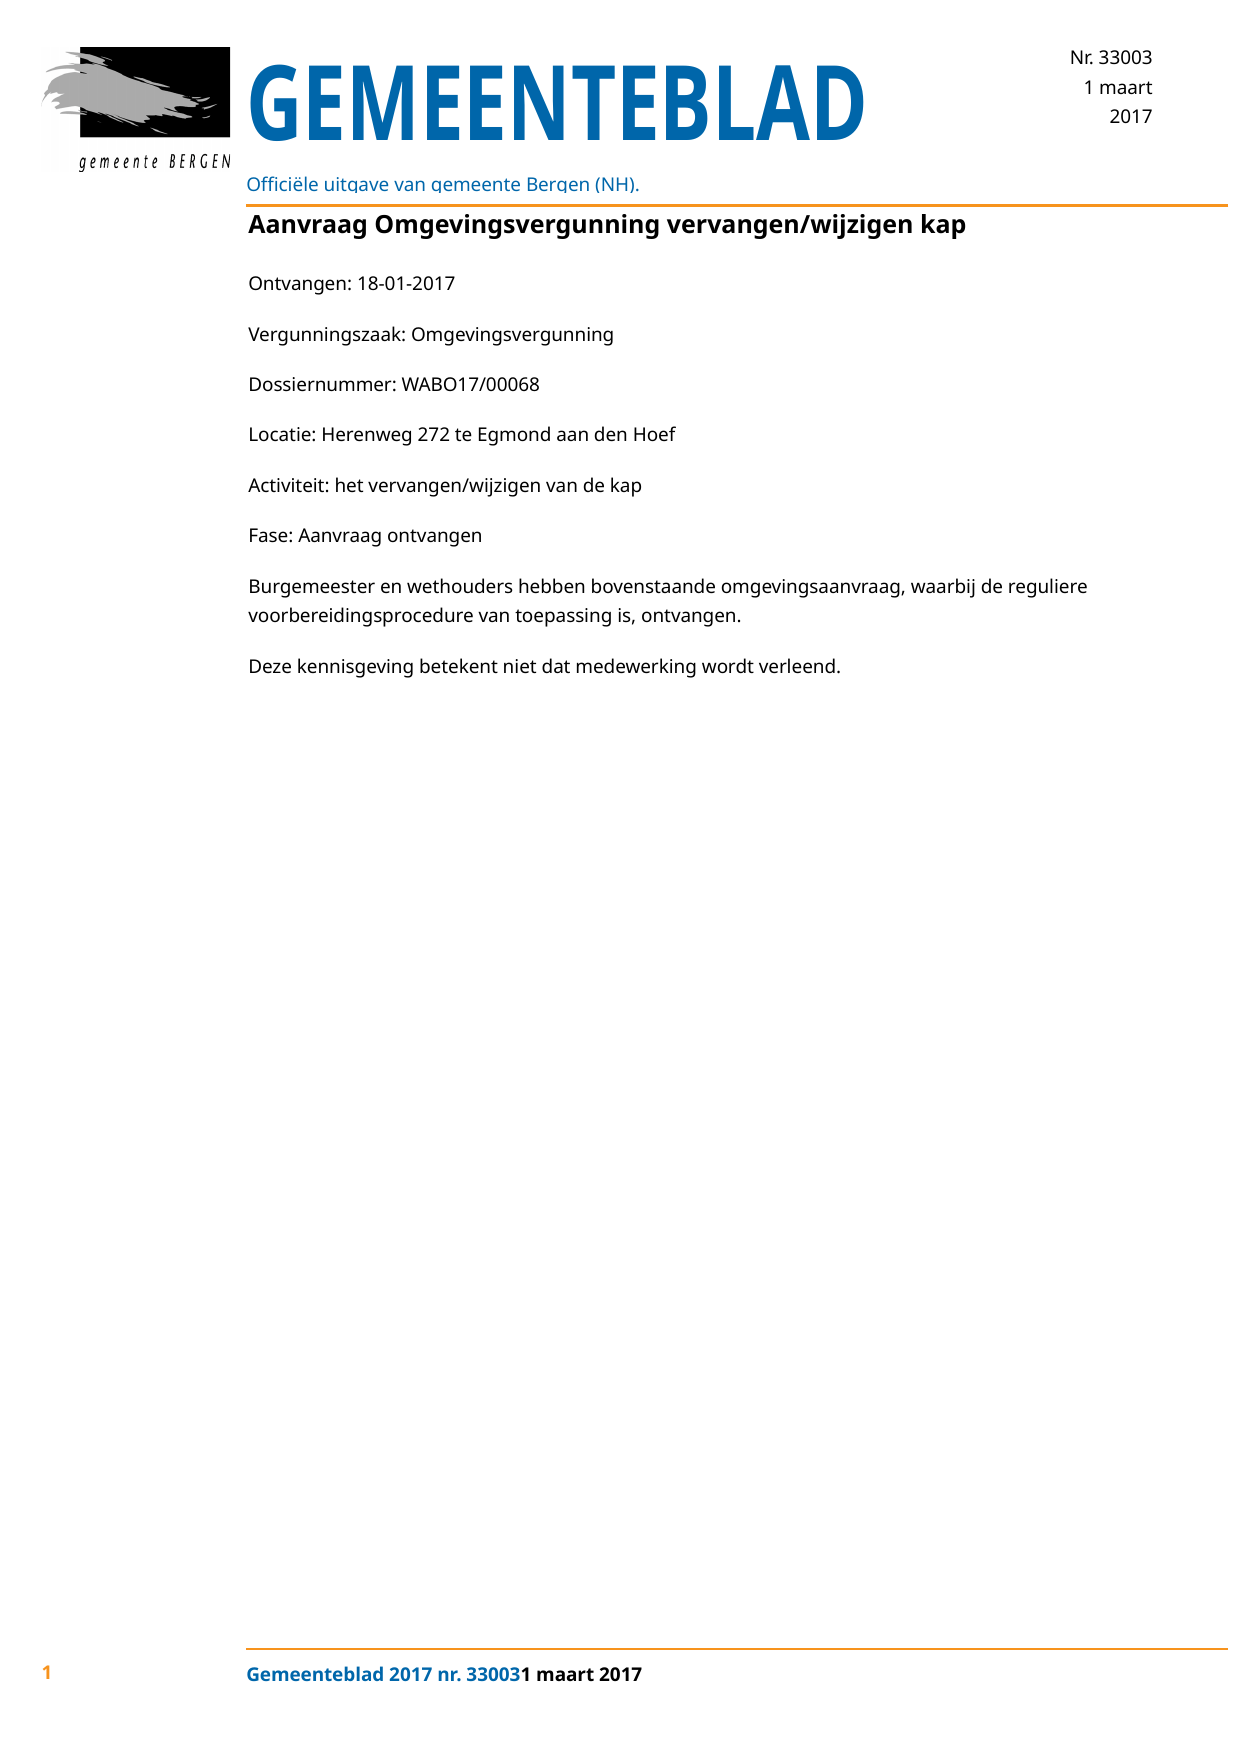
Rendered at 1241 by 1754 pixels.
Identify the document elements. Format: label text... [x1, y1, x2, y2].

text Aanvraag Omgevingsvergunning vervangen/wijzigen kap [248, 207, 1152, 241]
text Fase: Aanvraag ontvangen [248, 522, 1152, 548]
text Deze kennisgeving betekent niet dat medewerking wordt verleend. [248, 653, 1152, 678]
text Vergunningszaak: Omgevingsvergunning [248, 321, 1152, 346]
text Locatie: Herenweg 272 te Egmond aan den Hoef [248, 422, 1152, 447]
text Ontvangen: 18-01-2017 [248, 270, 1152, 296]
text Activiteit: het vervangen/wijzigen van de kap [248, 472, 1152, 498]
text Dossiernummer: WABO17/00068 [248, 371, 1152, 397]
text Burgemeester en wethouders hebben bovenstaande omgevingsaanvraag, waarbij de reguliere voorbereidingsprocedure van toepassing is, ontvangen. [248, 573, 1152, 628]
picture [41, 47, 231, 172]
